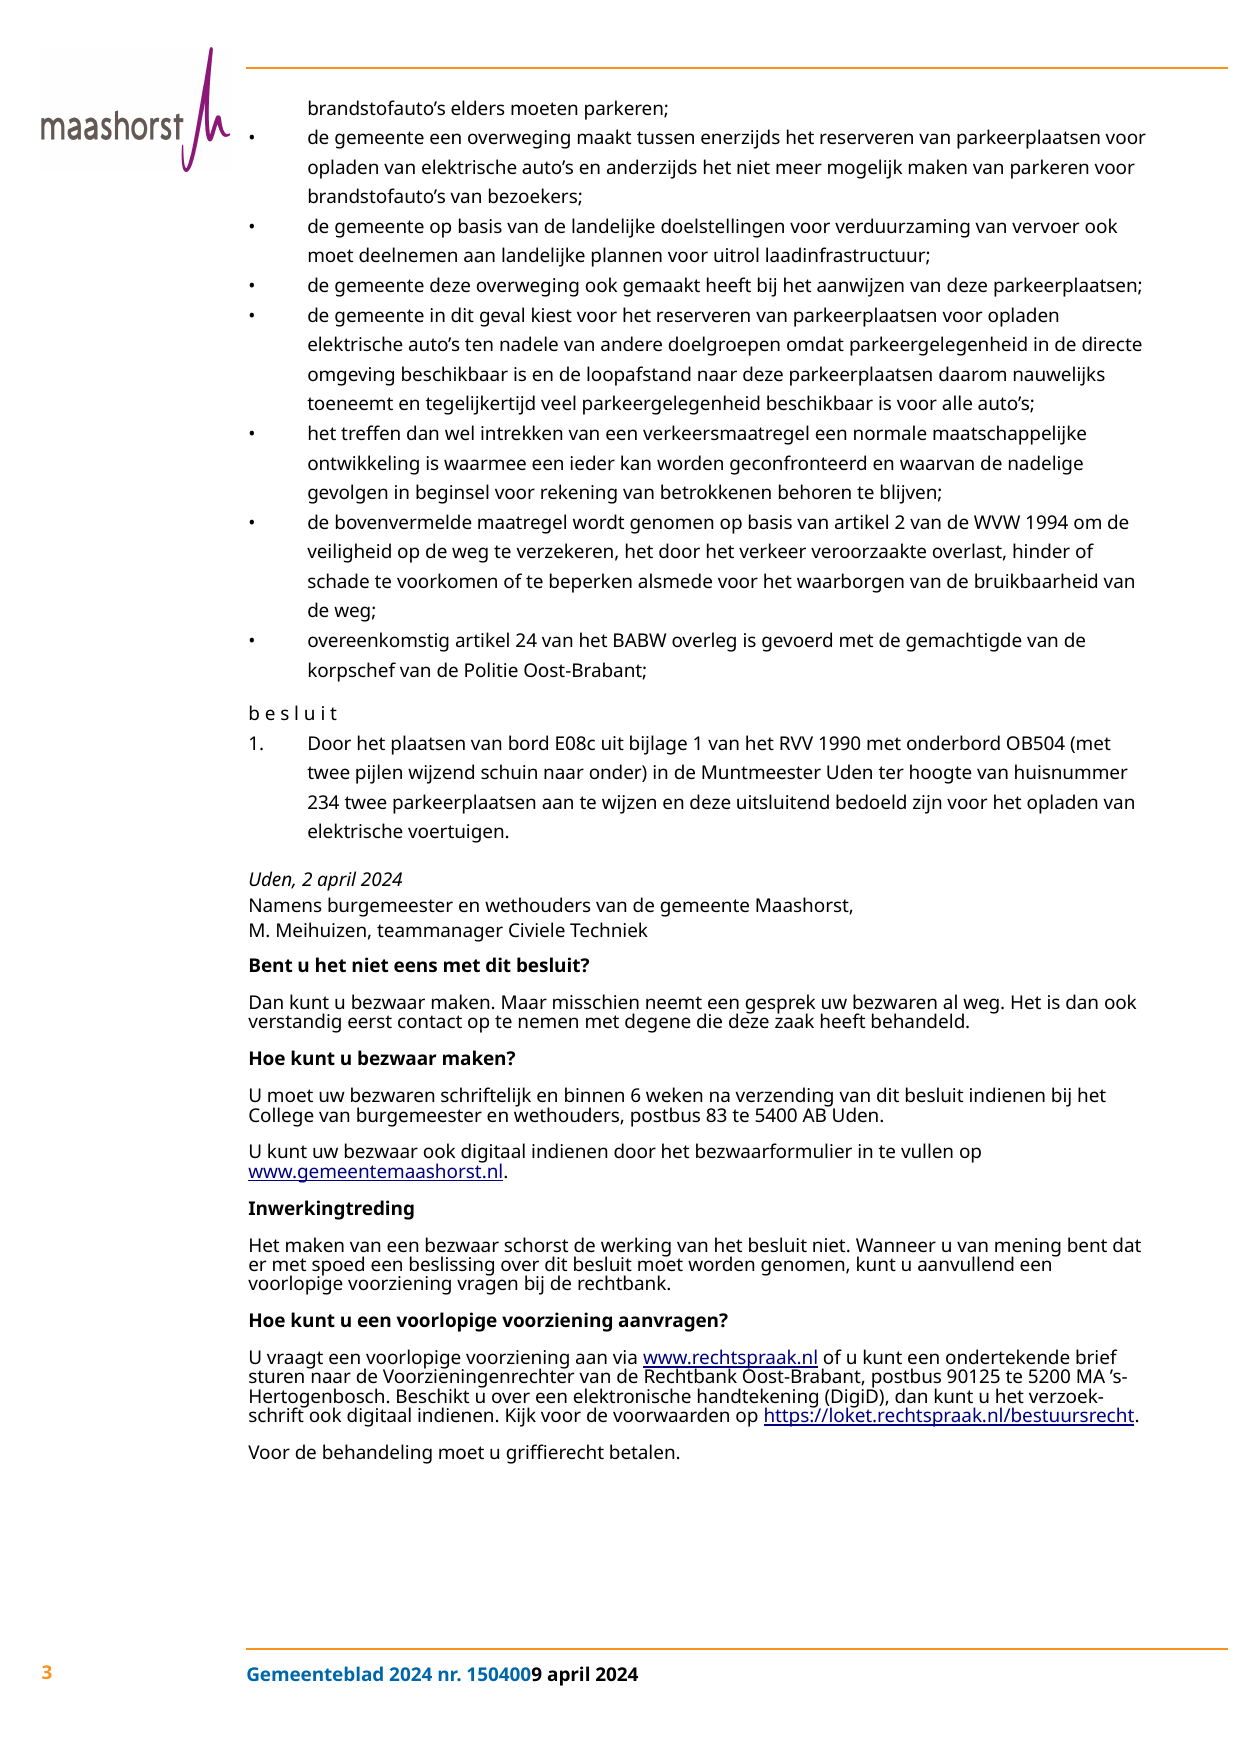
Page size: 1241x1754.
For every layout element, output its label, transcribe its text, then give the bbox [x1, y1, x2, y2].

text Het maken van een bezwaar schorst de werking van het besluit niet. Wanneer u van mening bent dat er met spoed een beslissing over dit besluit moet worden genomen, kunt u aanvullend een voorlopige voorziening vragen bij de rechtbank. [248, 1237, 1152, 1294]
text Bent u het niet eens met dit besluit? [248, 957, 1152, 976]
text Inwerkingtreding [248, 1200, 1152, 1219]
text U moet uw bezwaren schriftelijk en binnen 6 weken na verzending van dit besluit indienen bij het College van burgemeester en wethouders, postbus 83 te 5400 AB Uden. [248, 1087, 1152, 1126]
picture [41, 47, 231, 172]
list Door het plaatsen van bord E08c uit bijlage 1 van het RVV 1990 met onderbord OB504 (met twee pijlen wijzend schuin naar onder) in de Muntmeester Uden ter hoogte van huisnummer 234 twee parkeerplaatsen aan te wijzen en deze uitsluitend bedoeld zijn voor het opladen van elektrische voertuigen. [248, 730, 1152, 844]
list de gemeente deze overweging ook gemaakt heeft bij het aanwijzen van deze parkeerplaatsen; [248, 272, 1152, 298]
text Voor de behandeling moet u griffierecht betalen. [248, 1444, 1152, 1463]
text U kunt uw bezwaar ook digitaal indienen door het bezwaarformulier in te vullen op www.gemeentemaashorst.nl. [248, 1143, 1152, 1182]
list de gemeente een overweging maakt tussen enerzijds het reserveren van parkeerplaatsen voor opladen van elektrische auto’s en anderzijds het niet meer mogelijk maken van parkeren voor brandstofauto’s van bezoekers; [248, 124, 1152, 209]
text Dan kunt u bezwaar maken. Maar misschien neemt een gesprek uw bezwaren al weg. Het is dan ook verstandig eerst contact op te nemen met degene die deze zaak heeft behandeld. [248, 994, 1152, 1033]
text U vraagt een voorlopige voorziening aan via www.rechtspraak.nl of u kunt een ondertekende brief sturen naar de Voorzieningenrechter van de Rechtbank Oost-Brabant, postbus 90125 te 5200 MA ’s-Hertogenbosch. Beschikt u over een elektronische handtekening (DigiD), dan kunt u het verzoek-schrift ook digitaal indienen. Kijk voor de voorwaarden op https://loket.rechtspraak.nl/bestuursrecht. [248, 1349, 1152, 1426]
text Namens burgemeester en wethouders van de gemeente Maashorst, [248, 892, 1152, 918]
text Uden, 2 april 2024 [248, 866, 1152, 892]
list het treffen dan wel intrekken van een verkeersmaatregel een normale maatschappelijke ontwikkeling is waarmee een ieder kan worden geconfronteerd en waarvan de nadelige gevolgen in beginsel voor rekening van betrokkenen behoren te blijven; [248, 420, 1152, 505]
text Hoe kunt u bezwaar maken? [248, 1050, 1152, 1069]
text Hoe kunt u een voorlopige voorziening aanvragen? [248, 1312, 1152, 1332]
list de gemeente in dit geval kiest voor het reserveren van parkeerplaatsen voor opladen elektrische auto’s ten nadele van andere doelgroepen omdat parkeergelegenheid in de directe omgeving beschikbaar is en de loopafstand naar deze parkeerplaatsen daarom nauwelijks toeneemt en tegelijkertijd veel parkeergelegenheid beschikbaar is voor alle auto’s; [248, 302, 1152, 416]
text b e s l u i t [248, 700, 1152, 726]
list de gemeente op basis van de landelijke doelstellingen voor verduurzaming van vervoer ook moet deelnemen aan landelijke plannen voor uitrol laadinfrastructuur; [248, 213, 1152, 268]
list overeenkomstig artikel 24 van het BABW overleg is gevoerd met de gemachtigde van de korpschef van de Politie Oost-Brabant; [248, 627, 1152, 683]
list de bovenvermelde maatregel wordt genomen op basis van artikel 2 van de WVW 1994 om de veiligheid op de weg te verzekeren, het door het verkeer veroorzaakte overlast, hinder of schade te voorkomen of te beperken alsmede voor het waarborgen van de bruikbaarheid van de weg; [248, 509, 1152, 623]
text M. Meihuizen, teammanager Civiele Techniek [248, 918, 1152, 943]
list brandstofauto’s elders moeten parkeren; [248, 95, 1152, 121]
